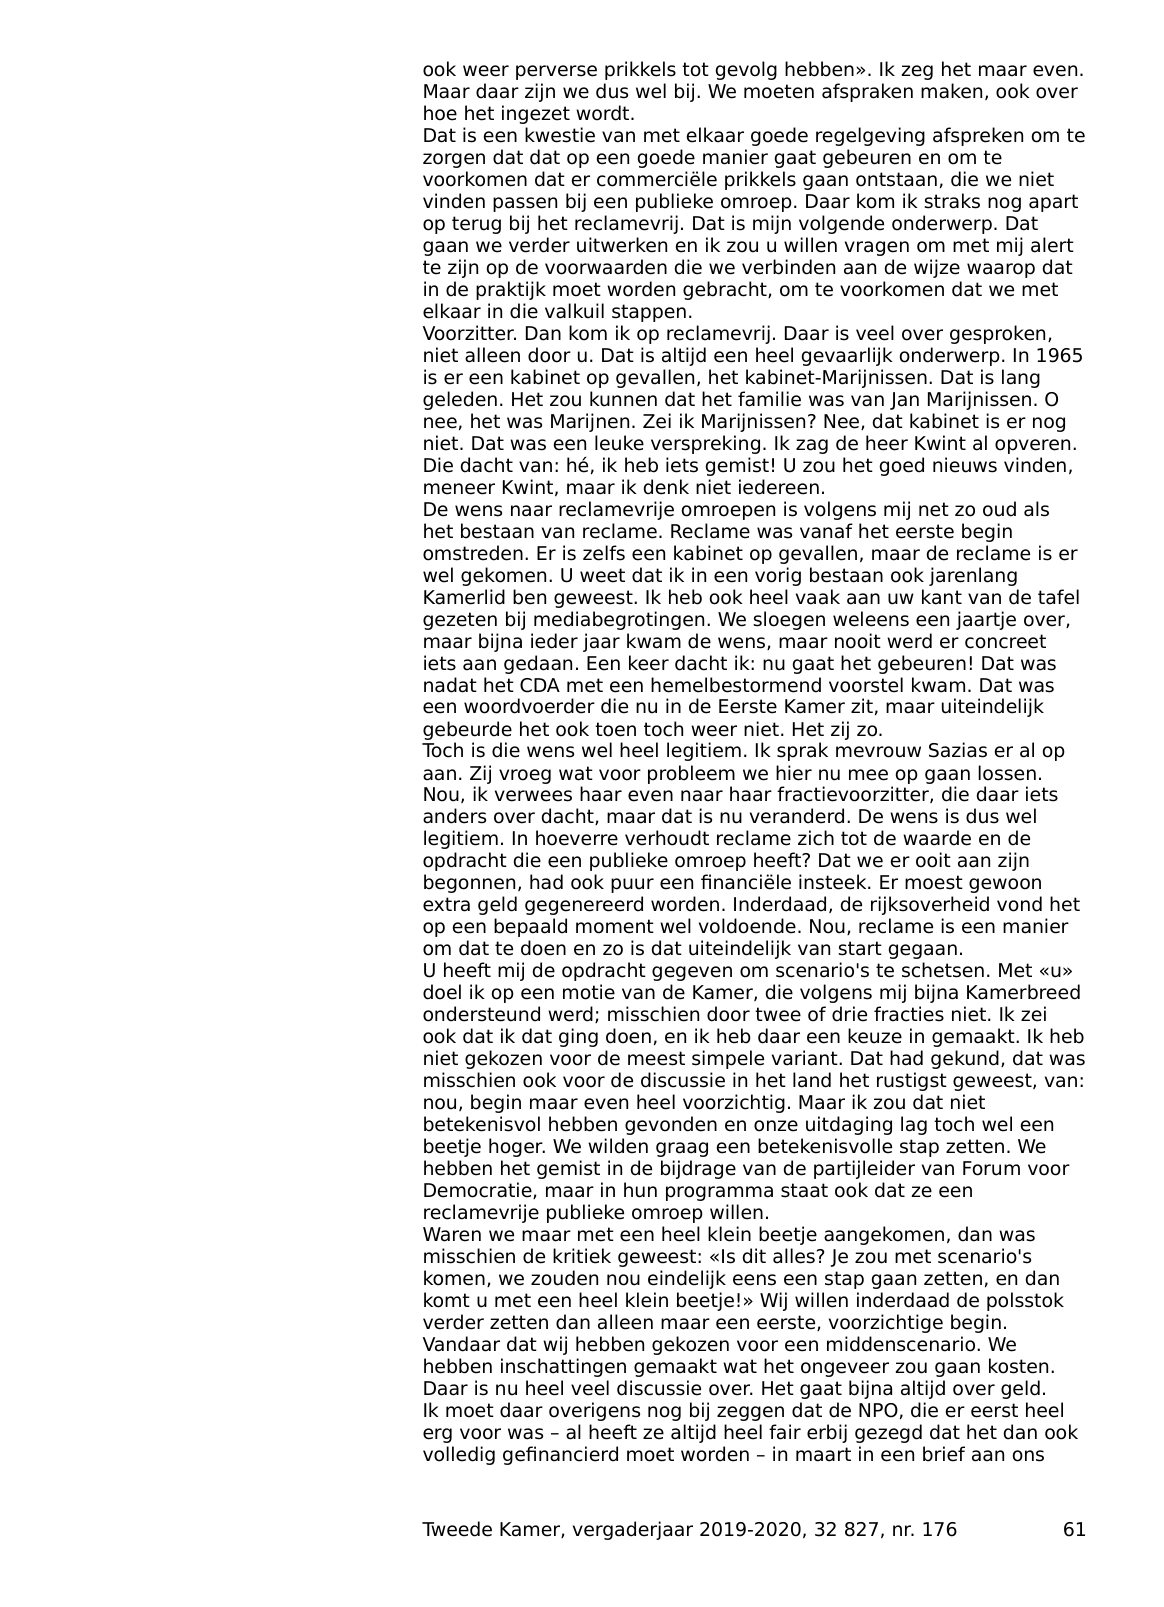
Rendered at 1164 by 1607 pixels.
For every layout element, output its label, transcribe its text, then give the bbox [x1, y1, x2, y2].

text ook weer perverse prikkels tot gevolg hebben». Ik zeg het maar even. Maar daar zijn we dus wel bij. We moeten afspraken maken, ook over hoe het ingezet wordt. [422, 59, 1087, 125]
text Voorzitter. Dan kom ik op reclamevrij. Daar is veel over gesproken, niet alleen door u. Dat is altijd een heel gevaarlijk onderwerp. In 1965 is er een kabinet op gevallen, het kabinet-Marijnissen. Dat is lang geleden. Het zou kunnen dat het familie was van Jan Marijnissen. O nee, het was Marijnen. Zei ik Marijnissen? Nee, dat kabinet is er nog niet. Dat was een leuke verspreking. Ik zag de heer Kwint al opveren. Die dacht van: hé, ik heb iets gemist! U zou het goed nieuws vinden, meneer Kwint, maar ik denk niet iedereen. [422, 323, 1087, 499]
text Ik moet daar overigens nog bij zeggen dat de NPO, die er eerst heel erg voor was – al heeft ze altijd heel fair erbij gezegd dat het dan ook volledig gefinancierd moet worden – in maart in een brief aan ons [422, 1400, 1087, 1466]
text U heeft mij de opdracht gegeven om scenario's te schetsen. Met «u» doel ik op een motie van de Kamer, die volgens mij bijna Kamerbreed ondersteund werd; misschien door twee of drie fracties niet. Ik zei ook dat ik dat ging doen, en ik heb daar een keuze in gemaakt. Ik heb niet gekozen voor de meest simpele variant. Dat had gekund, dat was misschien ook voor de discussie in het land het rustigst geweest, van: nou, begin maar even heel voorzichtig. Maar ik zou dat niet betekenisvol hebben gevonden en onze uitdaging lag toch wel een beetje hoger. We wilden graag een betekenisvolle stap zetten. We hebben het gemist in de bijdrage van de partijleider van Forum voor Democratie, maar in hun programma staat ook dat ze een reclamevrije publieke omroep willen. [422, 960, 1087, 1224]
text Dat is een kwestie van met elkaar goede regelgeving afspreken om te zorgen dat dat op een goede manier gaat gebeuren en om te voorkomen dat er commerciële prikkels gaan ontstaan, die we niet vinden passen bij een publieke omroep. Daar kom ik straks nog apart op terug bij het reclamevrij. Dat is mijn volgende onderwerp. Dat gaan we verder uitwerken en ik zou u willen vragen om met mij alert te zijn op de voorwaarden die we verbinden aan de wijze waarop dat in de praktijk moet worden gebracht, om te voorkomen dat we met elkaar in die valkuil stappen. [422, 125, 1087, 323]
text De wens naar reclamevrije omroepen is volgens mij net zo oud als het bestaan van reclame. Reclame was vanaf het eerste begin omstreden. Er is zelfs een kabinet op gevallen, maar de reclame is er wel gekomen. U weet dat ik in een vorig bestaan ook jarenlang Kamerlid ben geweest. Ik heb ook heel vaak aan uw kant van de tafel gezeten bij mediabegrotingen. We sloegen weleens een jaartje over, maar bijna ieder jaar kwam de wens, maar nooit werd er concreet iets aan gedaan. Een keer dacht ik: nu gaat het gebeuren! Dat was nadat het CDA met een hemelbestormend voorstel kwam. Dat was een woordvoerder die nu in de Eerste Kamer zit, maar uiteindelijk gebeurde het ook toen toch weer niet. Het zij zo. [422, 499, 1087, 740]
text Waren we maar met een heel klein beetje aangekomen, dan was misschien de kritiek geweest: «Is dit alles? Je zou met scenario's komen, we zouden nou eindelijk eens een stap gaan zetten, en dan komt u met een heel klein beetje!» Wij willen inderdaad de polsstok verder zetten dan alleen maar een eerste, voorzichtige begin. Vandaar dat wij hebben gekozen voor een middenscenario. We hebben inschattingen gemaakt wat het ongeveer zou gaan kosten. Daar is nu heel veel discussie over. Het gaat bijna altijd over geld. [422, 1224, 1087, 1400]
text Toch is die wens wel heel legitiem. Ik sprak mevrouw Sazias er al op aan. Zij vroeg wat voor probleem we hier nu mee op gaan lossen. Nou, ik verwees haar even naar haar fractievoorzitter, die daar iets anders over dacht, maar dat is nu veranderd. De wens is dus wel legitiem. In hoeverre verhoudt reclame zich tot de waarde en de opdracht die een publieke omroep heeft? Dat we er ooit aan zijn begonnen, had ook puur een financiële insteek. Er moest gewoon extra geld gegenereerd worden. Inderdaad, de rijksoverheid vond het op een bepaald moment wel voldoende. Nou, reclame is een manier om dat te doen en zo is dat uiteindelijk van start gegaan. [422, 740, 1087, 960]
